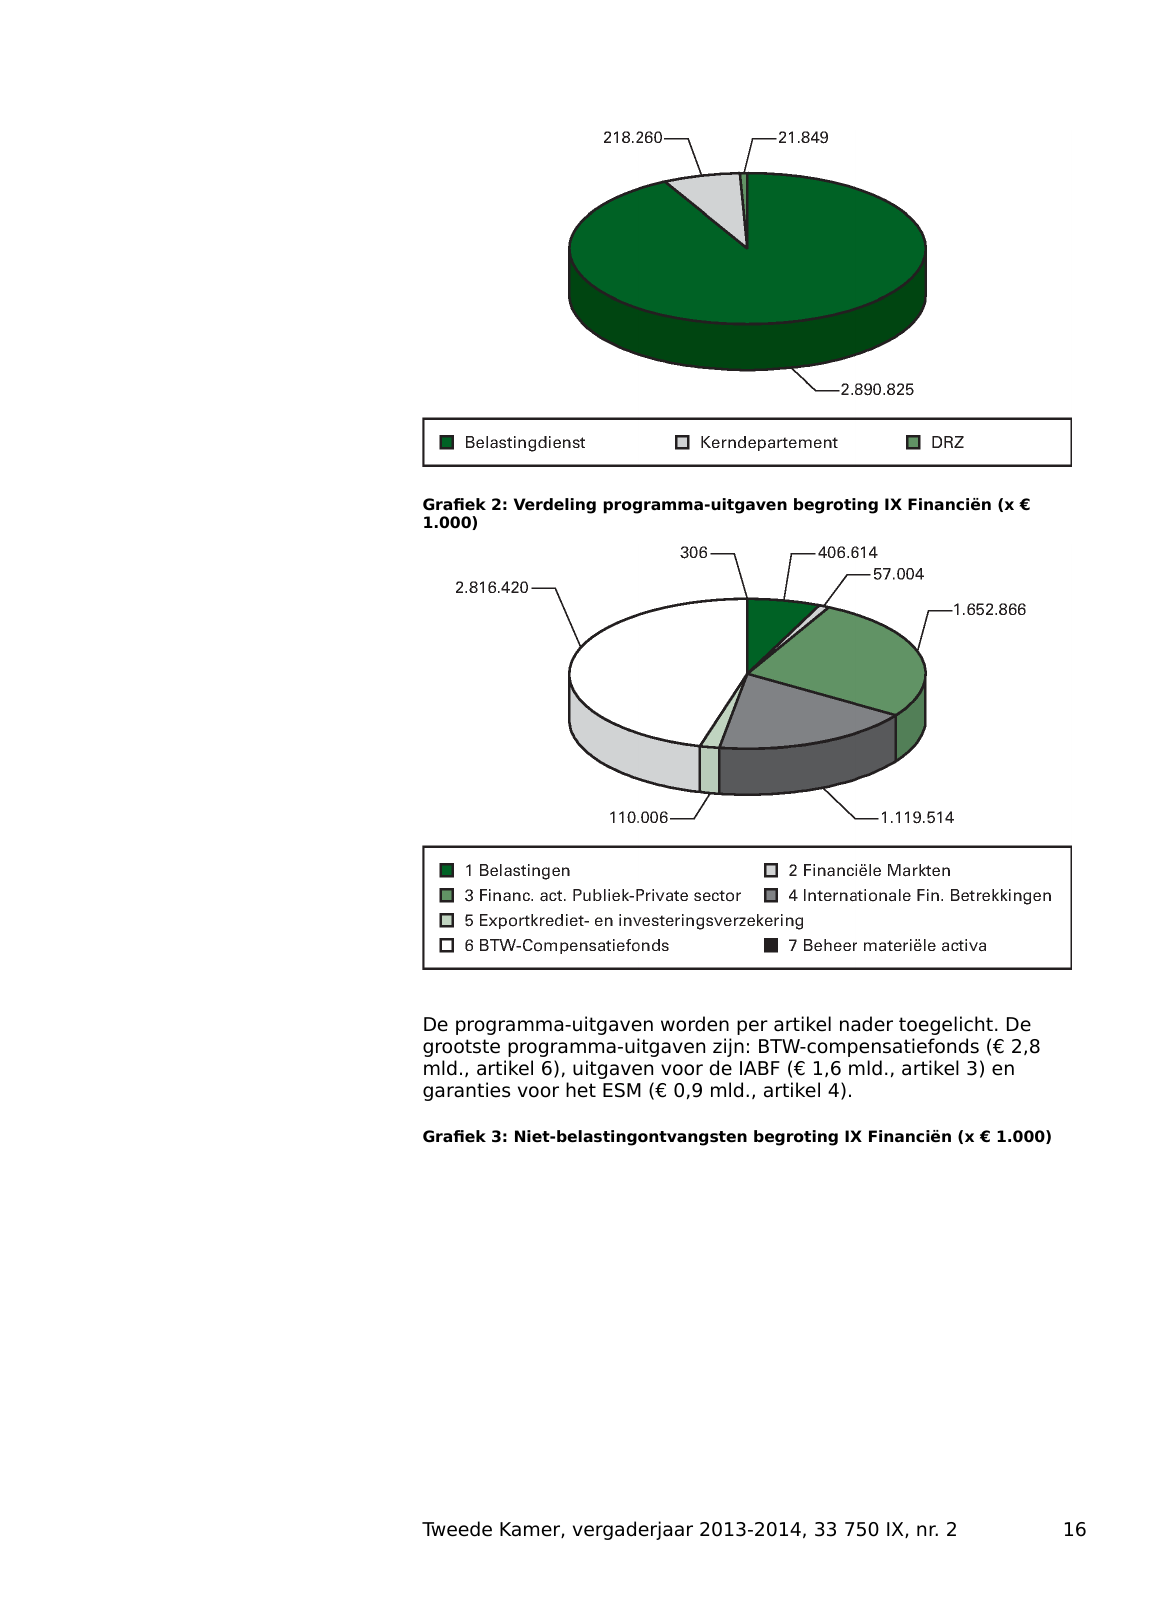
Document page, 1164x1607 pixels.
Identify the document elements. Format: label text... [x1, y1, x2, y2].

picture [422, 130, 1072, 467]
text De programma-uitgaven worden per artikel nader toegelicht. De grootste programma-uitgaven zijn: BTW-compensatiefonds (€ 2,8 mld., artikel 6), uitgaven voor de IABF (€ 1,6 mld., artikel 3) en garanties voor het ESM (€ 0,9 mld., artikel 4). [422, 1014, 1087, 1102]
picture [422, 544, 1072, 970]
text Grafiek 2: Verdeling programma-uitgaven begroting IX Financiën (x € 1.000) [422, 496, 1072, 533]
text Grafiek 3: Niet-belastingontvangsten begroting IX Financiën (x € 1.000) [422, 1128, 1072, 1146]
